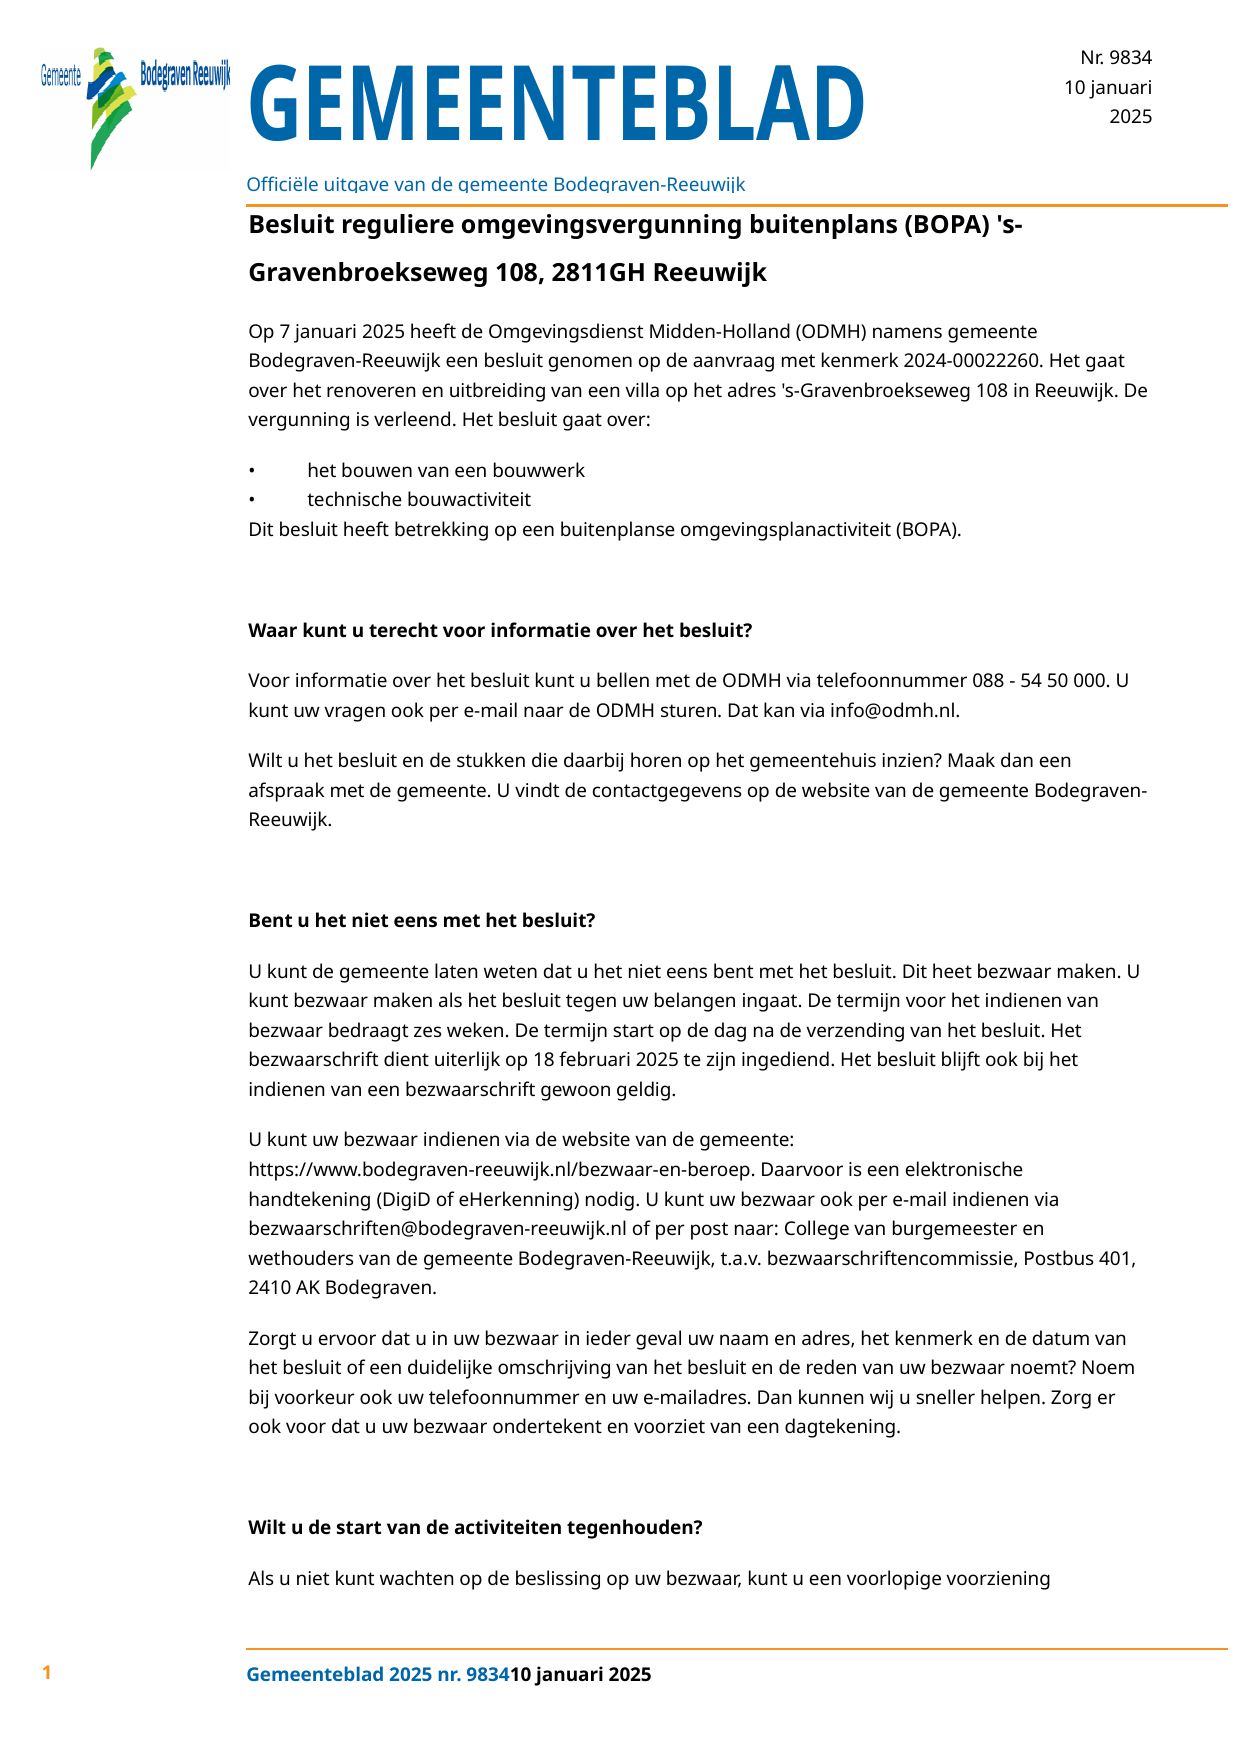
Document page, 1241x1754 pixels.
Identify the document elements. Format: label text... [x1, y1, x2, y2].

text Waar kunt u terecht voor informatie over het besluit? [248, 617, 1152, 643]
text Als u niet kunt wachten op de beslissing op uw bezwaar, kunt u een voorlopige voorziening [248, 1565, 1152, 1591]
text Wilt u het besluit en de stukken die daarbij horen op het gemeentehuis inzien? Maak dan een afspraak met de gemeente. U vindt de contactgegevens op de website van de gemeente Bodegraven-Reeuwijk. [248, 747, 1152, 832]
text U kunt de gemeente laten weten dat u het niet eens bent met het besluit. Dit heet bezwaar maken. U kunt bezwaar maken als het besluit tegen uw belangen ingaat. De termijn voor het indienen van bezwaar bedraagt zes weken. De termijn start op de dag na de verzending van het besluit. Het bezwaarschrift dient uiterlijk op 18 februari 2025 te zijn ingediend. Het besluit blijft ook bij het indienen van een bezwaarschrift gewoon geldig. [248, 958, 1152, 1102]
text Op 7 januari 2025 heeft de Omgevingsdienst Midden-Holland (ODMH) namens gemeente Bodegraven-Reeuwijk een besluit genomen op de aanvraag met kenmerk 2024-00022260. Het gaat over het renoveren en uitbreiding van een villa op het adres 's-Gravenbroekseweg 108 in Reeuwijk. De vergunning is verleend. Het besluit gaat over: [248, 318, 1152, 432]
text Voor informatie over het besluit kunt u bellen met de ODMH via telefoonnummer 088 - 54 50 000. U kunt uw vragen ook per e-mail naar de ODMH sturen. Dat kan via info@odmh.nl. [248, 667, 1152, 723]
text Zorgt u ervoor dat u in uw bezwaar in ieder geval uw naam en adres, het kenmerk en de datum van het besluit of een duidelijke omschrijving van het besluit en de reden van uw bezwaar noemt? Noem bij voorkeur ook uw telefoonnummer en uw e-mailadres. Dan kunnen wij u sneller helpen. Zorg er ook voor dat u uw bezwaar ondertekent en voorziet van een dagtekening. [248, 1325, 1152, 1439]
text Besluit reguliere omgevingsvergunning buitenplans (BOPA) 's-Gravenbroekseweg 108, 2811GH Reeuwijk [248, 207, 1152, 288]
text Bent u het niet eens met het besluit? [248, 907, 1152, 933]
text U kunt uw bezwaar indienen via de website van de gemeente: https://www.bodegraven-reeuwijk.nl/bezwaar-en-beroep. Daarvoor is een elektronische handtekening (DigiD of eHerkenning) nodig. U kunt uw bezwaar ook per e-mail indienen via bezwaarschriften@bodegraven-reeuwijk.nl of per post naar: College van burgemeester en wethouders van de gemeente Bodegraven-Reeuwijk, t.a.v. bezwaarschriftencommissie, Postbus 401, 2410 AK Bodegraven. [248, 1127, 1152, 1300]
list het bouwen van een bouwwerk [248, 457, 1152, 483]
picture [41, 47, 231, 172]
text Wilt u de start van de activiteiten tegenhouden? [248, 1514, 1152, 1540]
list technische bouwactiviteit [248, 487, 1152, 512]
text Dit besluit heeft betrekking op een buitenplanse omgevingsplanactiviteit (BOPA). [248, 516, 1152, 542]
